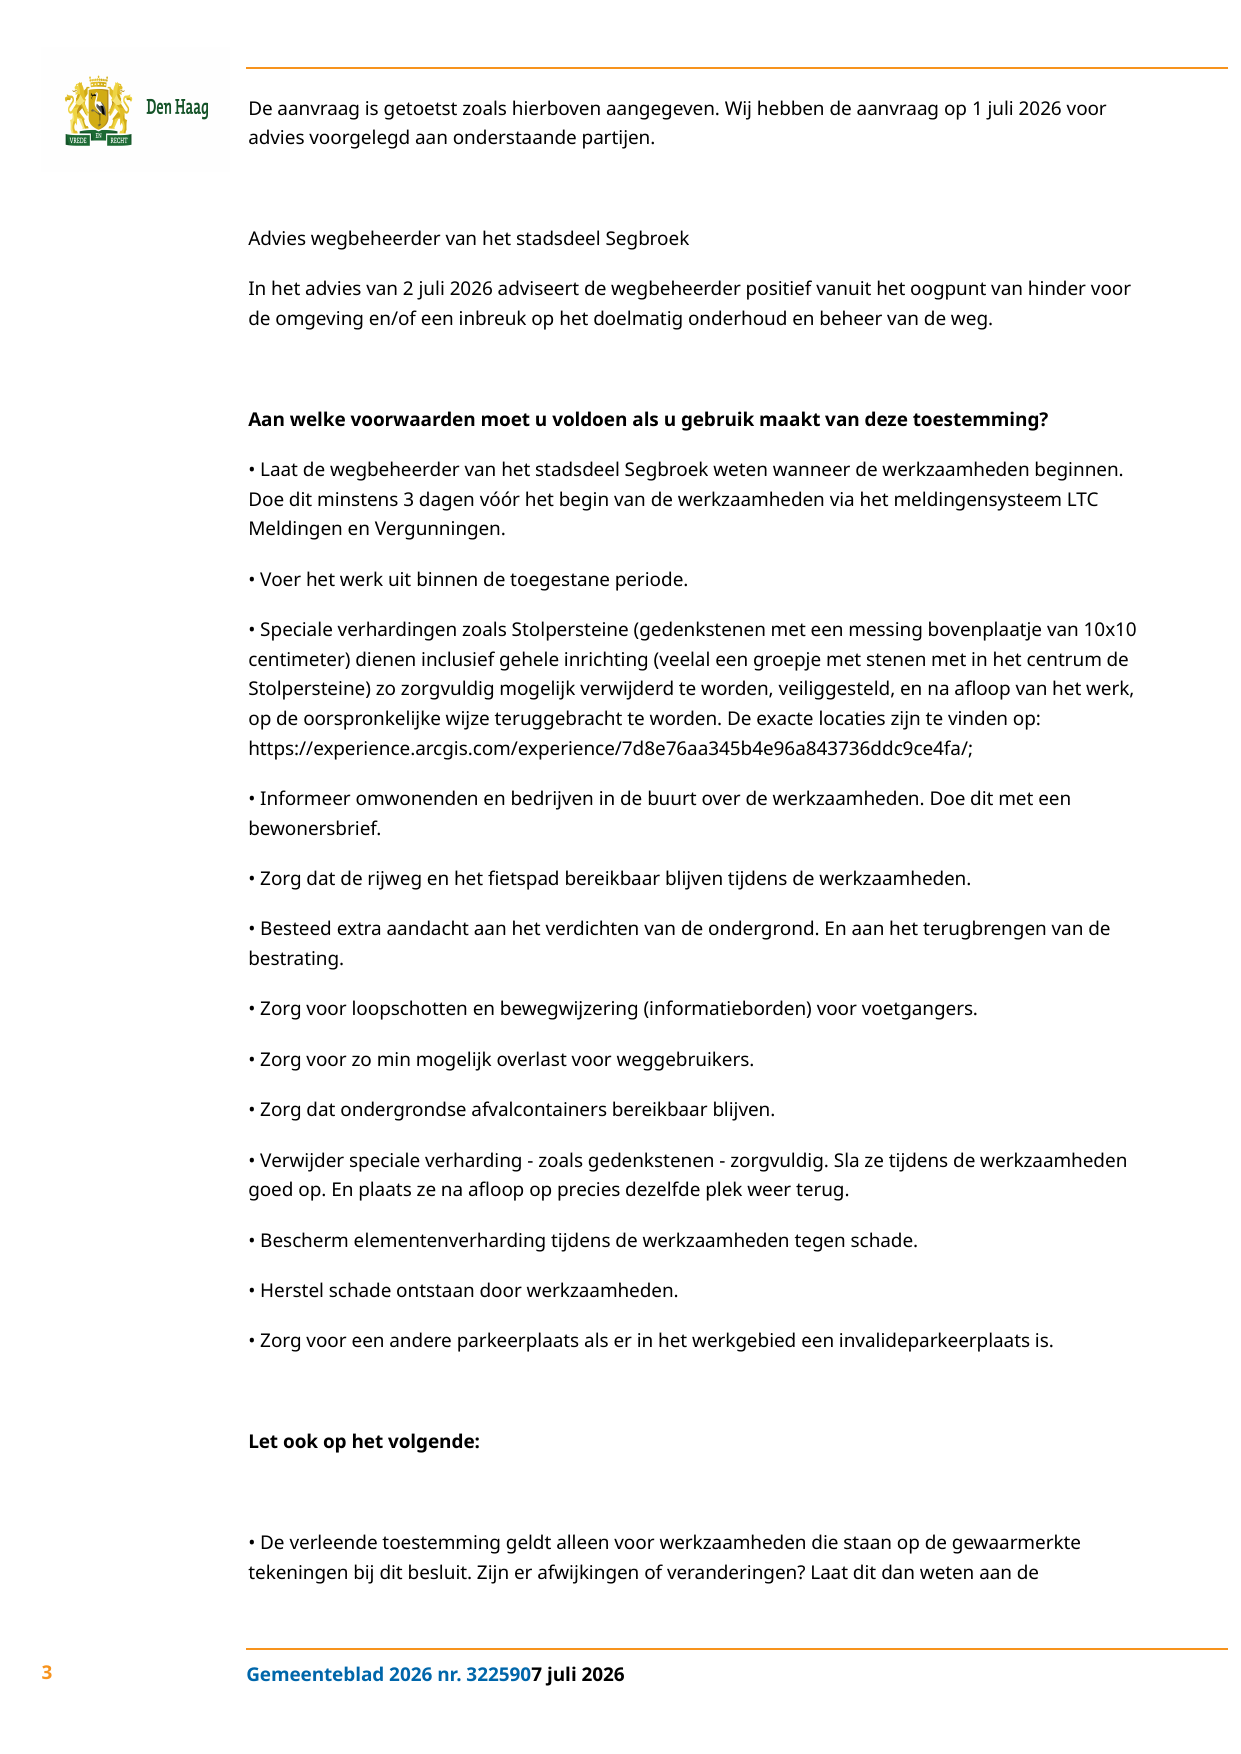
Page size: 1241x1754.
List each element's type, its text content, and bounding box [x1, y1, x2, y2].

text • Speciale verhardingen zoals Stolpersteine (gedenkstenen met een messing bovenplaatje van 10x10 centimeter) dienen inclusief gehele inrichting (veelal een groepje met stenen met in het centrum de Stolpersteine) zo zorgvuldig mogelijk verwijderd te worden, veiliggesteld, en na afloop van het werk, op de oorspronkelijke wijze teruggebracht te worden. De exacte locaties zijn te vinden op: https://experience.arcgis.com/experience/7d8e76aa345b4e96a843736ddc9ce4fa/; [248, 616, 1152, 761]
text • Zorg dat ondergrondse afvalcontainers bereikbaar blijven. [248, 1096, 1152, 1122]
text • Herstel schade ontstaan door werkzaamheden. [248, 1277, 1152, 1303]
text • Zorg voor een andere parkeerplaats als er in het werkgebied een invalideparkeerplaats is. [248, 1328, 1152, 1353]
text Advies wegbeheerder van het stadsdeel Segbroek [248, 225, 1152, 251]
text Let ook op het volgende: [248, 1428, 1152, 1454]
text • Zorg voor loopschotten en bewegwijzering (informatieborden) voor voetgangers. [248, 996, 1152, 1021]
text • Voer het werk uit binnen de toegestane periode. [248, 566, 1152, 592]
text • Zorg voor zo min mogelijk overlast voor weggebruikers. [248, 1046, 1152, 1072]
picture [41, 47, 231, 172]
text Aan welke voorwaarden moet u voldoen als u gebruik maakt van deze toestemming? [248, 406, 1152, 432]
text • Bescherm elementenverharding tijdens de werkzaamheden tegen schade. [248, 1227, 1152, 1253]
text • Zorg dat de rijweg en het fietspad bereikbaar blijven tijdens de werkzaamheden. [248, 865, 1152, 891]
text • Verwijder speciale verharding - zoals gedenkstenen - zorgvuldig. Sla ze tijdens de werkzaamheden goed op. En plaats ze na afloop op precies dezelfde plek weer terug. [248, 1147, 1152, 1202]
text • Informeer omwonenden en bedrijven in de buurt over de werkzaamheden. Doe dit met een bewonersbrief. [248, 785, 1152, 841]
text In het advies van 2 juli 2026 adviseert de wegbeheerder positief vanuit het oogpunt van hinder voor de omgeving en/of een inbreuk op het doelmatig onderhoud en beheer van de weg. [248, 276, 1152, 331]
text • De verleende toestemming geldt alleen voor werkzaamheden die staan op de gewaarmerkte tekeningen bij dit besluit. Zijn er afwijkingen of veranderingen? Laat dit dan weten aan de [248, 1529, 1152, 1585]
text De aanvraag is getoetst zoals hierboven aangegeven. Wij hebben de aanvraag op 1 juli 2026 voor advies voorgelegd aan onderstaande partijen. [248, 95, 1152, 150]
text • Laat de wegbeheerder van het stadsdeel Segbroek weten wanneer de werkzaamheden beginnen. Doe dit minstens 3 dagen vóór het begin van de werkzaamheden via het meldingensysteem LTC Meldingen en Vergunningen. [248, 456, 1152, 541]
text • Besteed extra aandacht aan het verdichten van de ondergrond. En aan het terugbrengen van de bestrating. [248, 916, 1152, 971]
